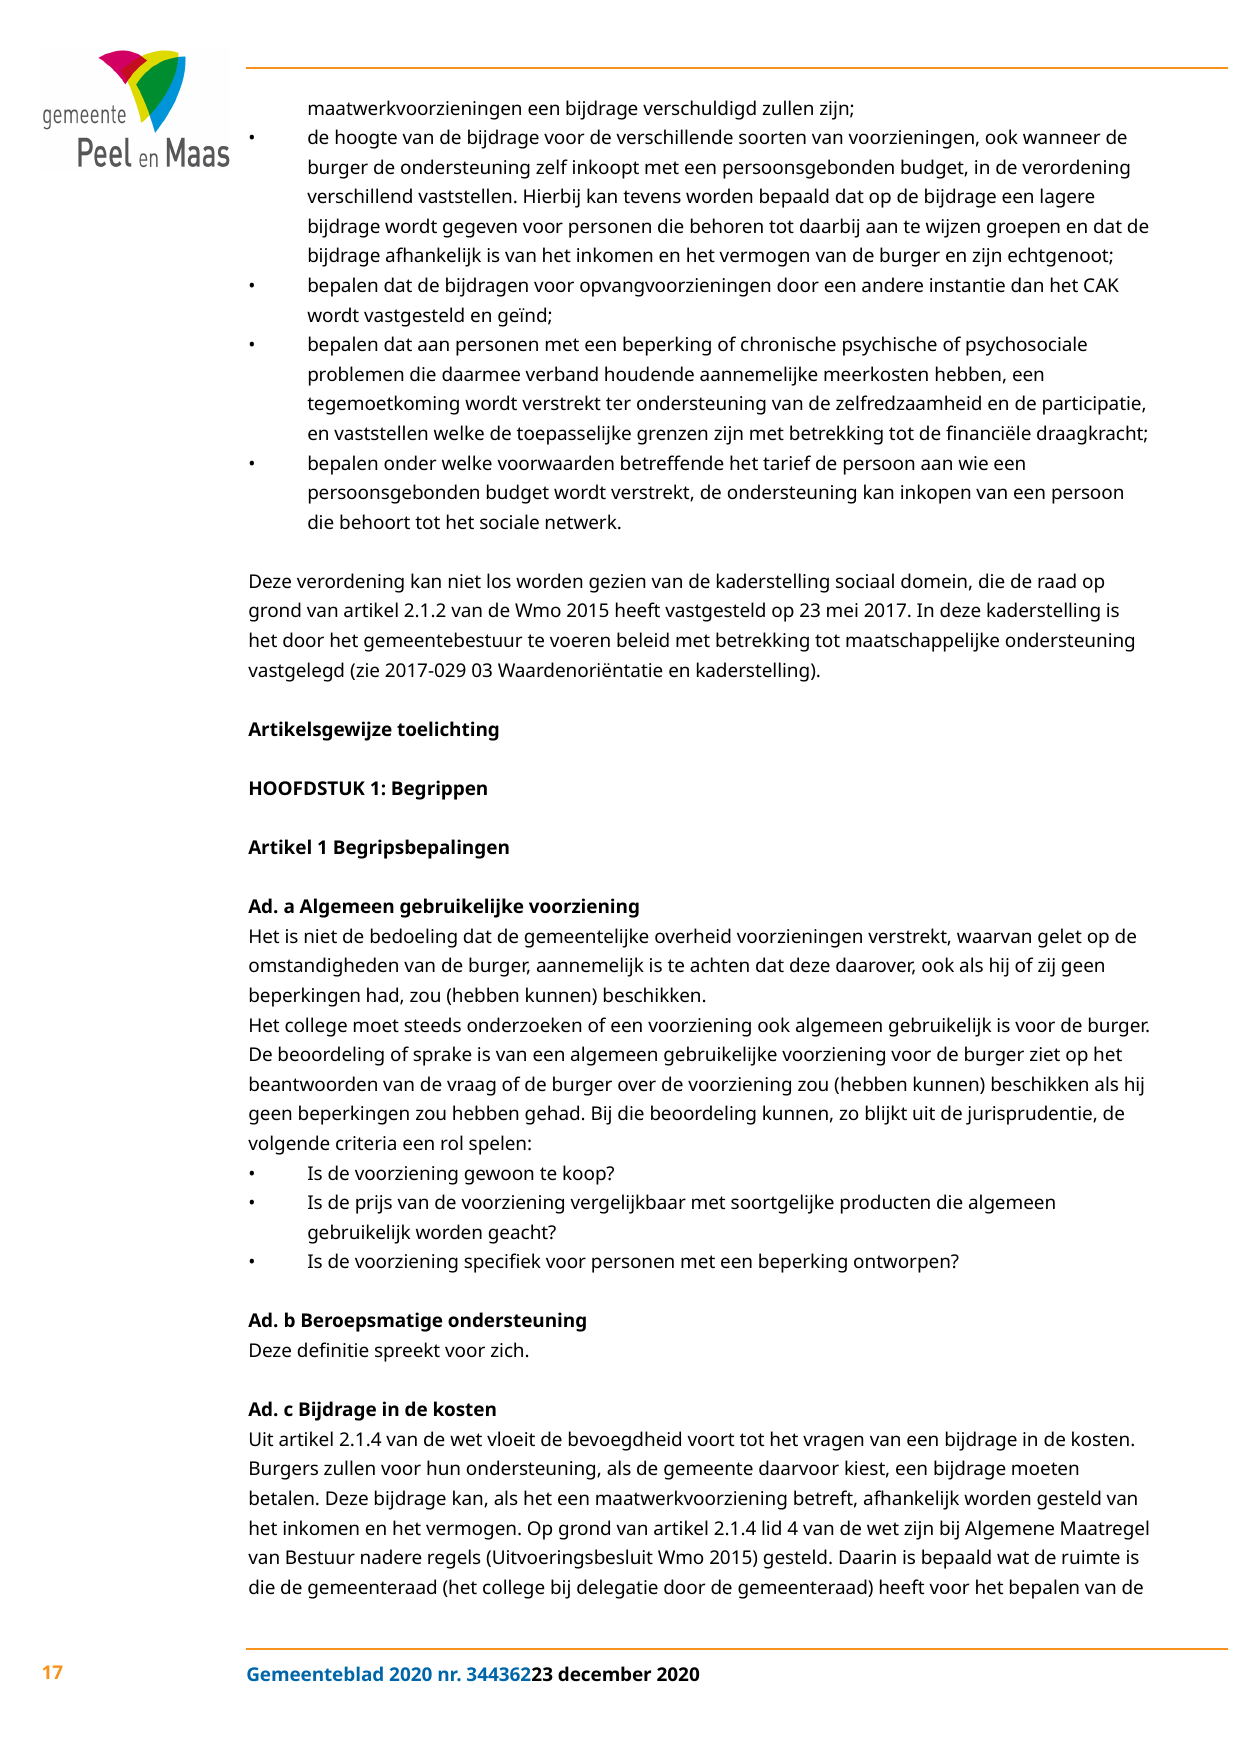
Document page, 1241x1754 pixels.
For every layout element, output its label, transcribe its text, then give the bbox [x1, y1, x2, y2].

list bepalen dat de bijdragen voor opvangvoorzieningen door een andere instantie dan het CAK wordt vastgesteld en geïnd; [248, 272, 1152, 328]
list bepalen dat aan personen met een beperking of chronische psychische of psychosociale problemen die daarmee verband houdende aannemelijke meerkosten hebben, een tegemoetkoming wordt verstrekt ter ondersteuning van de zelfredzaamheid en de participatie, en vaststellen welke de toepasselijke grenzen zijn met betrekking tot de financiële draagkracht; [248, 331, 1152, 446]
list maatwerkvoorzieningen een bijdrage verschuldigd zullen zijn; [248, 95, 1152, 121]
text Het is niet de bedoeling dat de gemeentelijke overheid voorzieningen verstrekt, waarvan gelet op de omstandigheden van de burger, aannemelijk is te achten dat deze daarover, ook als hij of zij geen beperkingen had, zou (hebben kunnen) beschikken. [248, 923, 1152, 1008]
picture [41, 47, 231, 172]
list Is de voorziening specifiek voor personen met een beperking ontworpen? [248, 1248, 1152, 1274]
text Ad. c Bijdrage in de kosten [248, 1396, 1152, 1422]
text HOOFDSTUK 1: Begrippen [248, 775, 1152, 801]
text Artikelsgewijze toelichting [248, 716, 1152, 742]
text Artikel 1 Begripsbepalingen [248, 834, 1152, 860]
text Deze verordening kan niet los worden gezien van de kaderstelling sociaal domein, die de raad op grond van artikel 2.1.2 van de Wmo 2015 heeft vastgesteld op 23 mei 2017. In deze kaderstelling is het door het gemeentebestuur te voeren beleid met betrekking tot maatschappelijke ondersteuning vastgelegd (zie 2017-029 03 Waardenoriëntatie en kaderstelling). [248, 568, 1152, 683]
text Ad. a Algemeen gebruikelijke voorziening [248, 893, 1152, 919]
text Uit artikel 2.1.4 van de wet vloeit de bevoegdheid voort tot het vragen van een bijdrage in de kosten. Burgers zullen voor hun ondersteuning, als de gemeente daarvoor kiest, een bijdrage moeten betalen. Deze bijdrage kan, als het een maatwerkvoorziening betreft, afhankelijk worden gesteld van het inkomen en het vermogen. Op grond van artikel 2.1.4 lid 4 van de wet zijn bij Algemene Maatregel van Bestuur nadere regels (Uitvoeringsbesluit Wmo 2015) gesteld. Daarin is bepaald wat de ruimte is die de gemeenteraad (het college bij delegatie door de gemeenteraad) heeft voor het bepalen van de [248, 1426, 1152, 1600]
list bepalen onder welke voorwaarden betreffende het tarief de persoon aan wie een persoonsgebonden budget wordt verstrekt, de ondersteuning kan inkopen van een persoon die behoort tot het sociale netwerk. [248, 450, 1152, 535]
text Ad. b Beroepsmatige ondersteuning [248, 1308, 1152, 1333]
list Is de voorziening gewoon te koop? [248, 1160, 1152, 1186]
text Het college moet steeds onderzoeken of een voorziening ook algemeen gebruikelijk is voor de burger. De beoordeling of sprake is van een algemeen gebruikelijke voorziening voor de burger ziet op het beantwoorden van de vraag of de burger over de voorziening zou (hebben kunnen) beschikken als hij geen beperkingen zou hebben gehad. Bij die beoordeling kunnen, zo blijkt uit de jurisprudentie, de volgende criteria een rol spelen: [248, 1012, 1152, 1156]
text Deze definitie spreekt voor zich. [248, 1337, 1152, 1363]
list Is de prijs van de voorziening vergelijkbaar met soortgelijke producten die algemeen gebruikelijk worden geacht? [248, 1189, 1152, 1245]
list de hoogte van de bijdrage voor de verschillende soorten van voorzieningen, ook wanneer de burger de ondersteuning zelf inkoopt met een persoonsgebonden budget, in de verordening verschillend vaststellen. Hierbij kan tevens worden bepaald dat op de bijdrage een lagere bijdrage wordt gegeven voor personen die behoren tot daarbij aan te wijzen groepen en dat de bijdrage afhankelijk is van het inkomen en het vermogen van de burger en zijn echtgenoot; [248, 124, 1152, 268]
